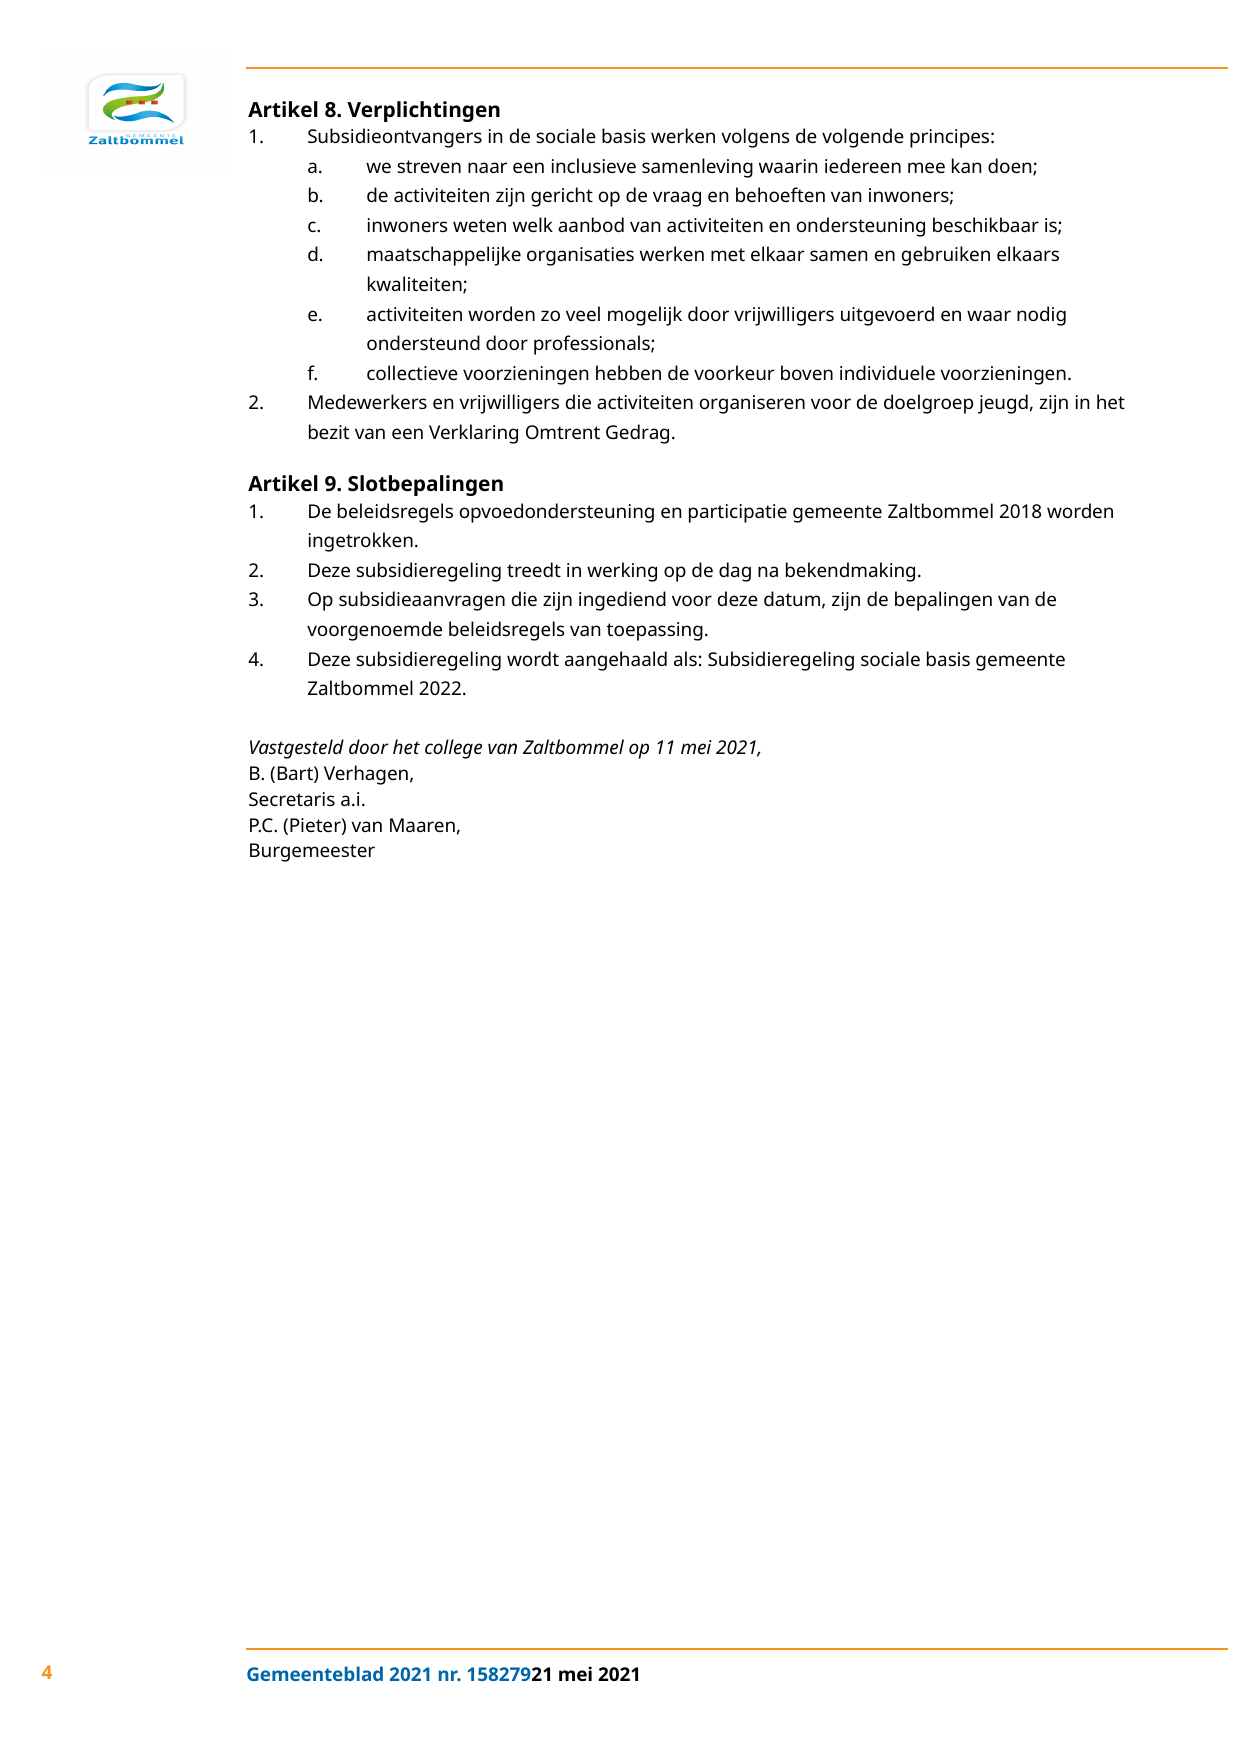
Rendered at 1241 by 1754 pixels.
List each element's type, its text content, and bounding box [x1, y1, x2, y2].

text Artikel 9. Slotbepalingen [248, 469, 1152, 498]
text P.C. (Pieter) van Maaren, [248, 812, 1152, 837]
text Artikel 8. Verplichtingen [248, 95, 1152, 123]
list Subsidieontvangers in de sociale basis werken volgens de volgende principes: [248, 123, 1152, 149]
list de activiteiten zijn gericht op de vraag en behoeften van inwoners; [307, 182, 1152, 208]
list Op subsidieaanvragen die zijn ingediend voor deze datum, zijn de bepalingen van de voorgenoemde beleidsregels van toepassing. [248, 587, 1152, 642]
list collectieve voorzieningen hebben de voorkeur boven individuele voorzieningen. [307, 360, 1152, 386]
list activiteiten worden zo veel mogelijk door vrijwilligers uitgevoerd en waar nodig ondersteund door professionals; [307, 301, 1152, 356]
text Vastgesteld door het college van Zaltbommel op 11 mei 2021, [248, 734, 1152, 760]
text B. (Bart) Verhagen, [248, 760, 1152, 786]
text Secretaris a.i. [248, 786, 1152, 812]
list De beleidsregels opvoedondersteuning en participatie gemeente Zaltbommel 2018 worden ingetrokken. [248, 498, 1152, 553]
list we streven naar een inclusieve samenleving waarin iedereen mee kan doen; [307, 153, 1152, 178]
list Deze subsidieregeling treedt in werking op de dag na bekendmaking. [248, 557, 1152, 583]
list Medewerkers en vrijwilligers die activiteiten organiseren voor de doelgroep jeugd, zijn in het bezit van een Verklaring Omtrent Gedrag. [248, 389, 1152, 445]
text Burgemeester [248, 837, 1152, 863]
list maatschappelijke organisaties werken met elkaar samen en gebruiken elkaars kwaliteiten; [307, 242, 1152, 297]
picture [41, 47, 231, 172]
list inwoners weten welk aanbod van activiteiten en ondersteuning beschikbaar is; [307, 212, 1152, 238]
list Deze subsidieregeling wordt aangehaald als: Subsidieregeling sociale basis gemeente Zaltbommel 2022. [248, 646, 1152, 701]
